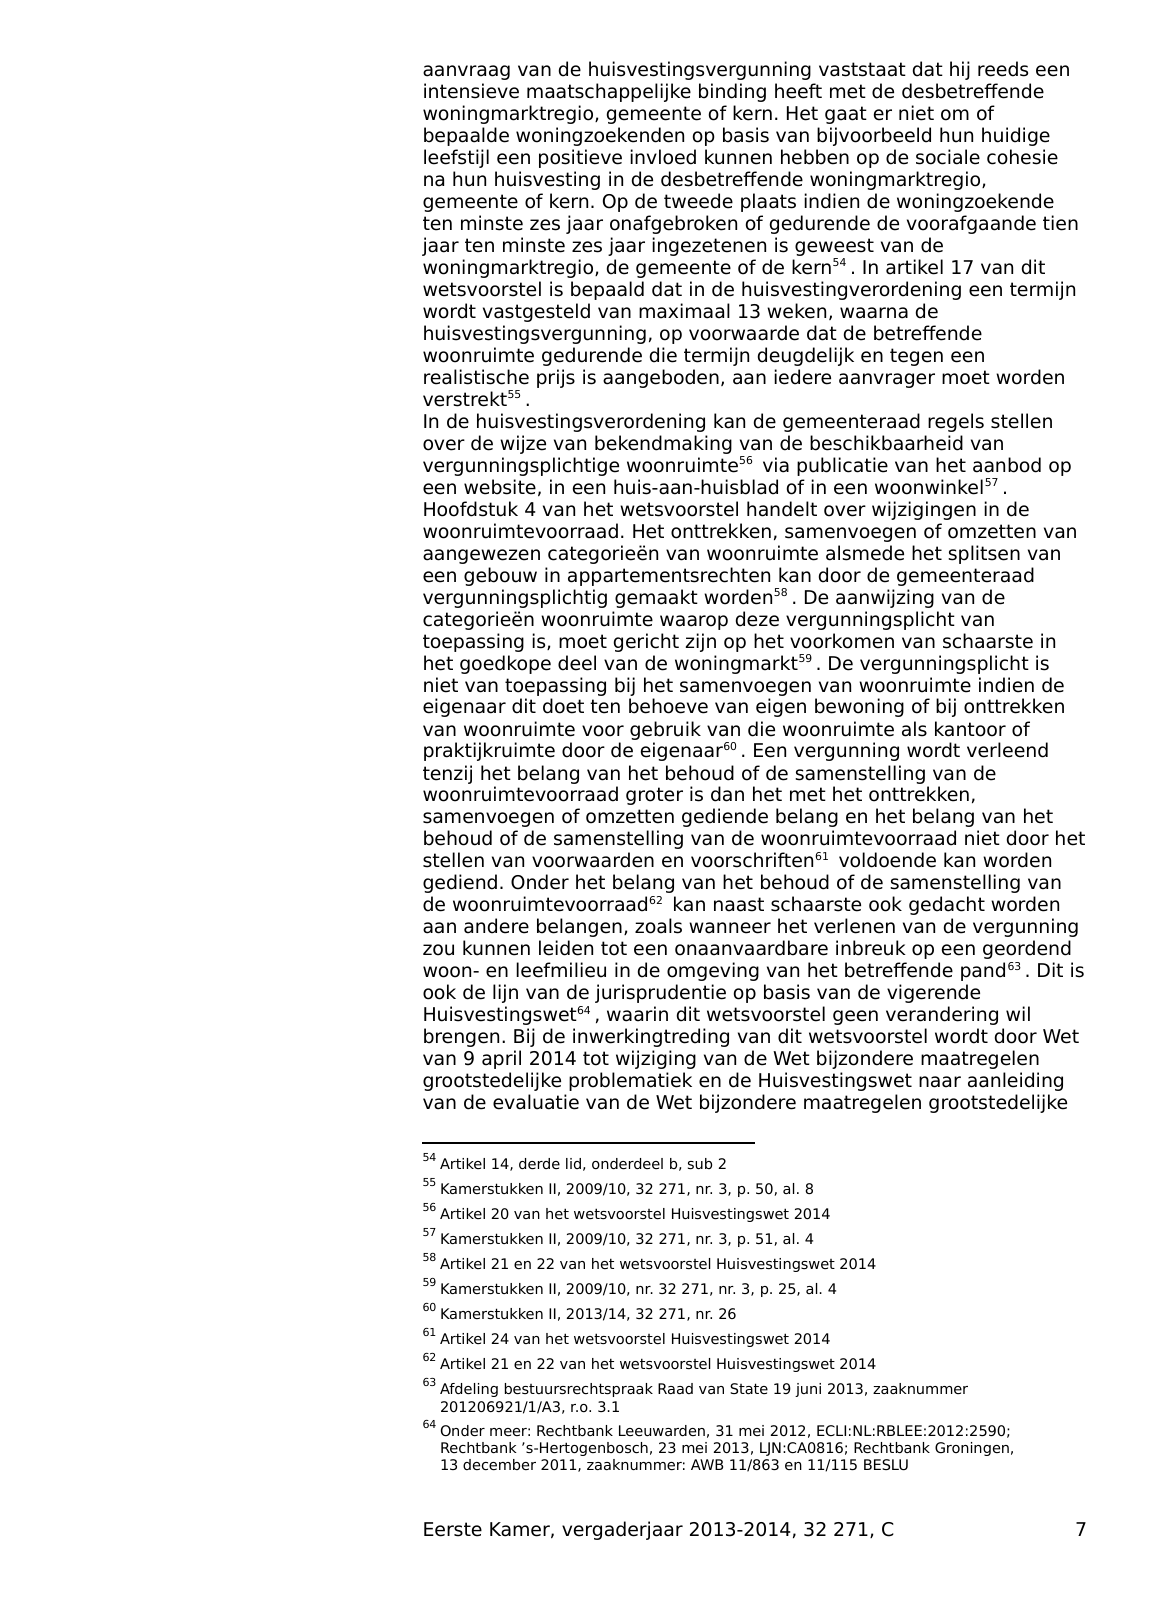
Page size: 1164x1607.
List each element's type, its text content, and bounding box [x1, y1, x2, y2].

text Kamerstukken II, 2009/10, 32 271, nr. 3, p. 50, al. 8 [422, 1177, 1087, 1199]
text Kamerstukken II, 2013/14, 32 271, nr. 26 [422, 1302, 1087, 1324]
text Artikel 20 van het wetsvoorstel Huisvestingswet 2014 [422, 1202, 1087, 1224]
text Kamerstukken II, 2009/10, nr. 32 271, nr. 3, p. 25, al. 4 [422, 1277, 1087, 1299]
text Kamerstukken II, 2009/10, 32 271, nr. 3, p. 51, al. 4 [422, 1227, 1087, 1249]
text In de huisvestingsverordening kan de gemeenteraad regels stellen over de wijze van bekendmaking van de beschikbaarheid van vergunningsplichtige woonruimte via publicatie van het aanbod op een website, in een huis-aan-huisblad of in een woonwinkel. [422, 411, 1087, 499]
text Hoofdstuk 4 van het wetsvoorstel handelt over wijzigingen in de woonruimtevoorraad. Het onttrekken, samenvoegen of omzetten van aangewezen categorieën van woonruimte alsmede het splitsen van een gebouw in appartementsrechten kan door de gemeenteraad vergunningsplichtig gemaakt worden. De aanwijzing van de categorieën woonruimte waarop deze vergunningsplicht van toepassing is, moet gericht zijn op het voorkomen van schaarste in het goedkope deel van de woningmarkt. De vergunningsplicht is niet van toepassing bij het samenvoegen van woonruimte indien de eigenaar dit doet ten behoeve van eigen bewoning of bij onttrekken van woonruimte voor gebruik van die woonruimte als kantoor of praktijkruimte door de eigenaar. Een vergunning wordt verleend tenzij het belang van het behoud of de samenstelling van de woonruimtevoorraad groter is dan het met het onttrekken, samenvoegen of omzetten gediende belang en het belang van het behoud of de samenstelling van de woonruimtevoorraad niet door het stellen van voorwaarden en voorschriften voldoende kan worden gediend. Onder het belang van het behoud of de samenstelling van de woonruimtevoorraad kan naast schaarste ook gedacht worden aan andere belangen, zoals wanneer het verlenen van de vergunning zou kunnen leiden tot een onaanvaardbare inbreuk op een geordend woon- en leefmilieu in de omgeving van het betreffende pand. Dit is ook de lijn van de jurisprudentie op basis van de vigerende Huisvestingswet, waarin dit wetsvoorstel geen verandering wil brengen. Bij de inwerkingtreding van dit wetsvoorstel wordt door Wet van 9 april 2014 tot wijziging van de Wet bijzondere maatregelen grootstedelijke problematiek en de Huisvestingswet naar aanleiding van de evaluatie van de Wet bijzondere maatregelen grootstedelijke [422, 499, 1087, 1114]
text Onder meer: Rechtbank Leeuwarden, 31 mei 2012, ECLI:NL:RBLEE:2012:2590; Rechtbank ’s-Hertogenbosch, 23 mei 2013, LJN:CA0816; Rechtbank Groningen, 13 december 2011, zaaknummer: AWB 11/863 en 11/115 BESLU [422, 1418, 1087, 1474]
text Artikel 24 van het wetsvoorstel Huisvestingswet 2014 [422, 1327, 1087, 1349]
text Artikel 21 en 22 van het wetsvoorstel Huisvestingswet 2014 [422, 1252, 1087, 1274]
text Artikel 14, derde lid, onderdeel b, sub 2 [422, 1152, 1087, 1174]
text Afdeling bestuursrechtspraak Raad van State 19 juni 2013, zaaknummer 201206921/1/A3, r.o. 3.1 [422, 1377, 1087, 1416]
text aanvraag van de huisvestingsvergunning vaststaat dat hij reeds een intensieve maatschappelijke binding heeft met de desbetreffende woningmarktregio, gemeente of kern. Het gaat er niet om of bepaalde woningzoekenden op basis van bijvoorbeeld hun huidige leefstijl een positieve invloed kunnen hebben op de sociale cohesie na hun huisvesting in de desbetreffende woningmarktregio, gemeente of kern. Op de tweede plaats indien de woningzoekende ten minste zes jaar onafgebroken of gedurende de voorafgaande tien jaar ten minste zes jaar ingezetenen is geweest van de woningmarktregio, de gemeente of de kern. In artikel 17 van dit wetsvoorstel is bepaald dat in de huisvestingverordening een termijn wordt vastgesteld van maximaal 13 weken, waarna de huisvestingsvergunning, op voorwaarde dat de betreffende woonruimte gedurende die termijn deugdelijk en tegen een realistische prijs is aangeboden, aan iedere aanvrager moet worden verstrekt. [422, 59, 1087, 411]
text Artikel 21 en 22 van het wetsvoorstel Huisvestingswet 2014 [422, 1352, 1087, 1374]
